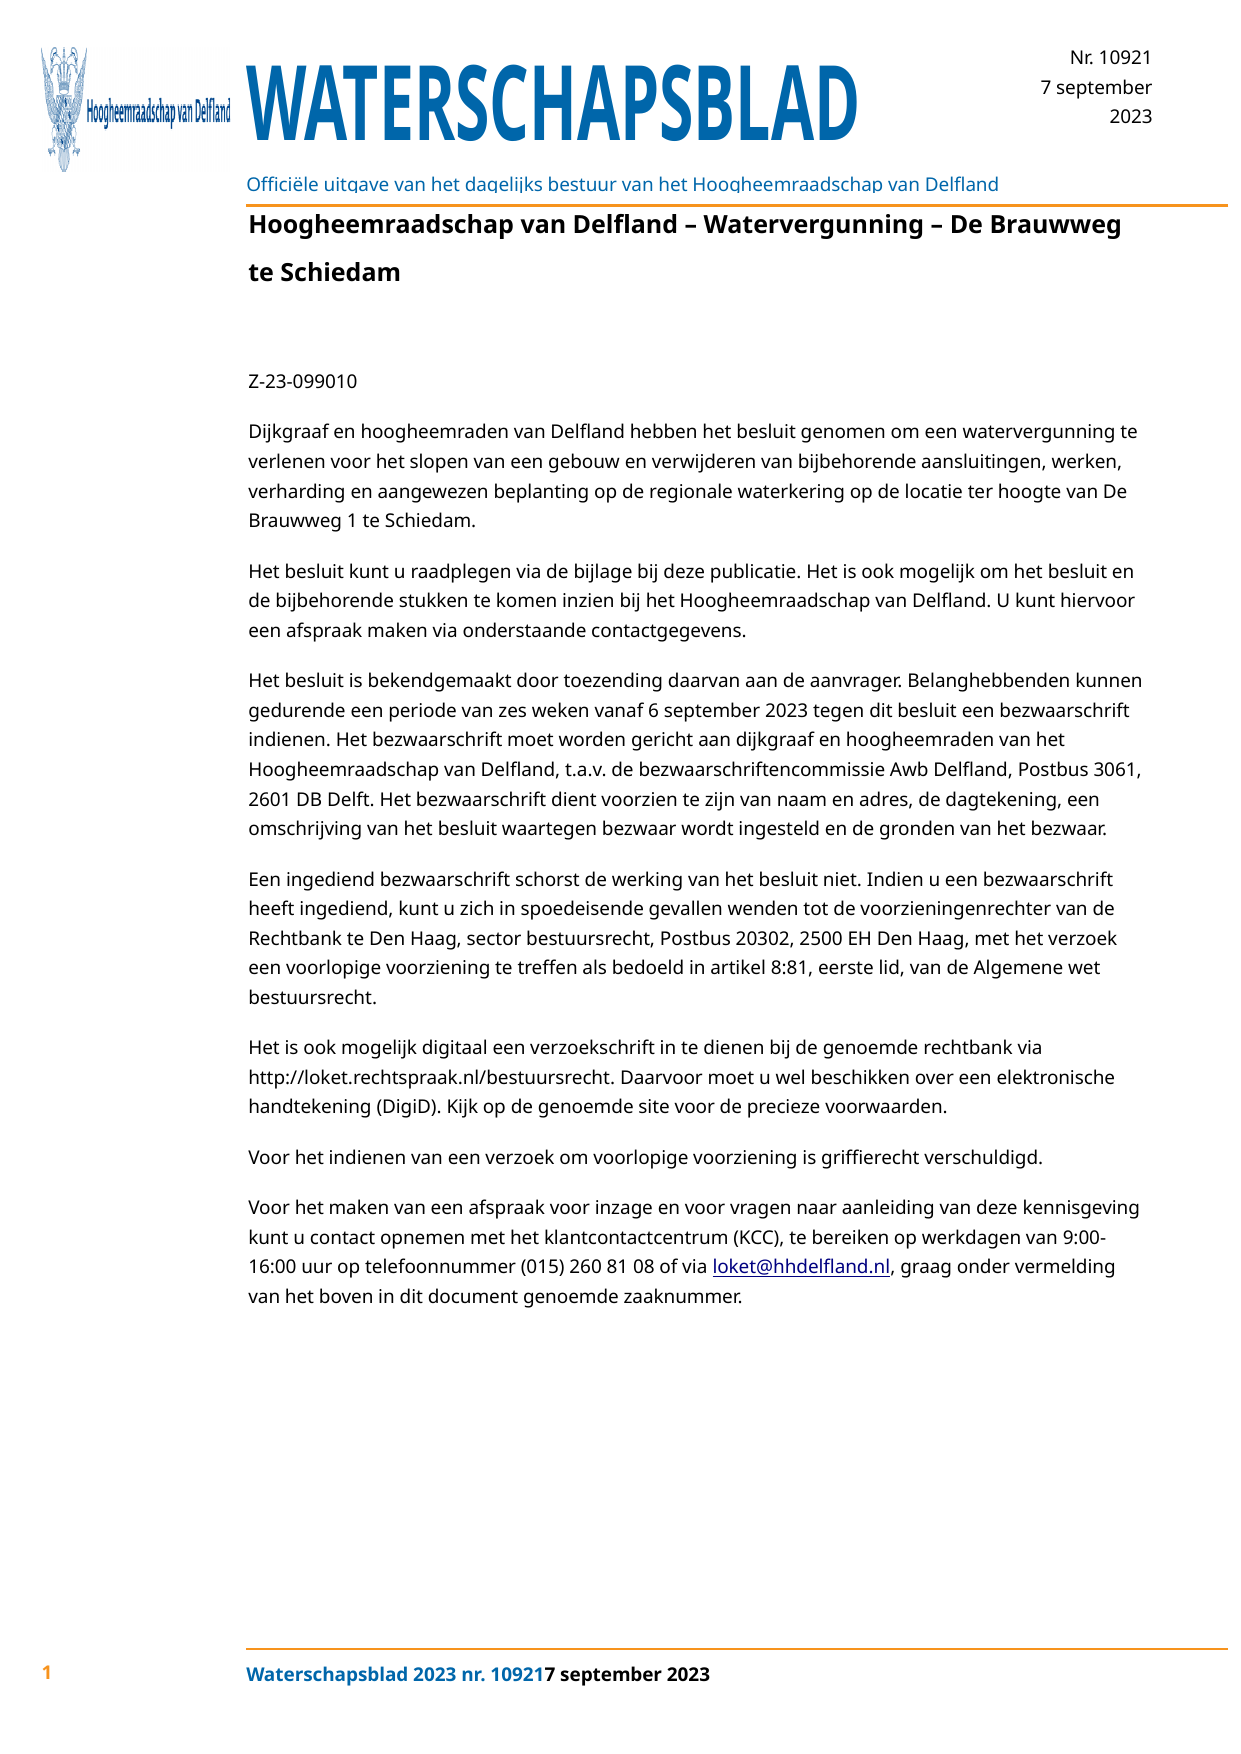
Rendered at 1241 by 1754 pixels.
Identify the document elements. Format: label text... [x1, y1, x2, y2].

text Het besluit is bekendgemaakt door toezending daarvan aan de aanvrager. Belanghebbenden kunnen gedurende een periode van zes weken vanaf 6 september 2023 tegen dit besluit een bezwaarschrift indienen. Het bezwaarschrift moet worden gericht aan dijkgraaf en hoogheemraden van het Hoogheemraadschap van Delfland, t.a.v. de bezwaarschriftencommissie Awb Delfland, Postbus 3061, 2601 DB Delft. Het bezwaarschrift dient voorzien te zijn van naam en adres, de dagtekening, een omschrijving van het besluit waartegen bezwaar wordt ingesteld en de gronden van het bezwaar. [248, 667, 1152, 841]
text Dijkgraaf en hoogheemraden van Delfland hebben het besluit genomen om een watervergunning te verlenen voor het slopen van een gebouw en verwijderen van bijbehorende aansluitingen, werken, verharding en aangewezen beplanting op de regionale waterkering op de locatie ter hoogte van De Brauwweg 1 te Schiedam. [248, 419, 1152, 533]
text Het besluit kunt u raadplegen via de bijlage bij deze publicatie. Het is ook mogelijk om het besluit en de bijbehorende stukken te komen inzien bij het Hoogheemraadschap van Delfland. U kunt hiervoor een afspraak maken via onderstaande contactgegevens. [248, 558, 1152, 643]
text Het is ook mogelijk digitaal een verzoekschrift in te dienen bij de genoemde rechtbank via http://loket.rechtspraak.nl/bestuursrecht. Daarvoor moet u wel beschikken over een elektronische handtekening (DigiD). Kijk op de genoemde site voor de precieze voorwaarden. [248, 1034, 1152, 1119]
text Voor het maken van een afspraak voor inzage en voor vragen naar aanleiding van deze kennisgeving kunt u contact opnemen met het klantcontactcentrum (KCC), te bereiken op werkdagen van 9:00-16:00 uur op telefoonnummer (015) 260 81 08 of via loket@hhdelfland.nl, graag onder vermelding van het boven in dit document genoemde zaaknummer. [248, 1194, 1152, 1309]
picture [41, 47, 231, 172]
text Voor het indienen van een verzoek om voorlopige voorziening is griffierecht verschuldigd. [248, 1144, 1152, 1170]
text Hoogheemraadschap van Delfland – Watervergunning – De Brauwweg te Schiedam [248, 207, 1152, 288]
text Z-23-099010 [248, 368, 1152, 394]
text Een ingediend bezwaarschrift schorst de werking van het besluit niet. Indien u een bezwaarschrift heeft ingediend, kunt u zich in spoedeisende gevallen wenden tot de voorzieningenrechter van de Rechtbank te Den Haag, sector bestuursrecht, Postbus 20302, 2500 EH Den Haag, met het verzoek een voorlopige voorziening te treffen als bedoeld in artikel 8:81, eerste lid, van de Algemene wet bestuursrecht. [248, 866, 1152, 1010]
